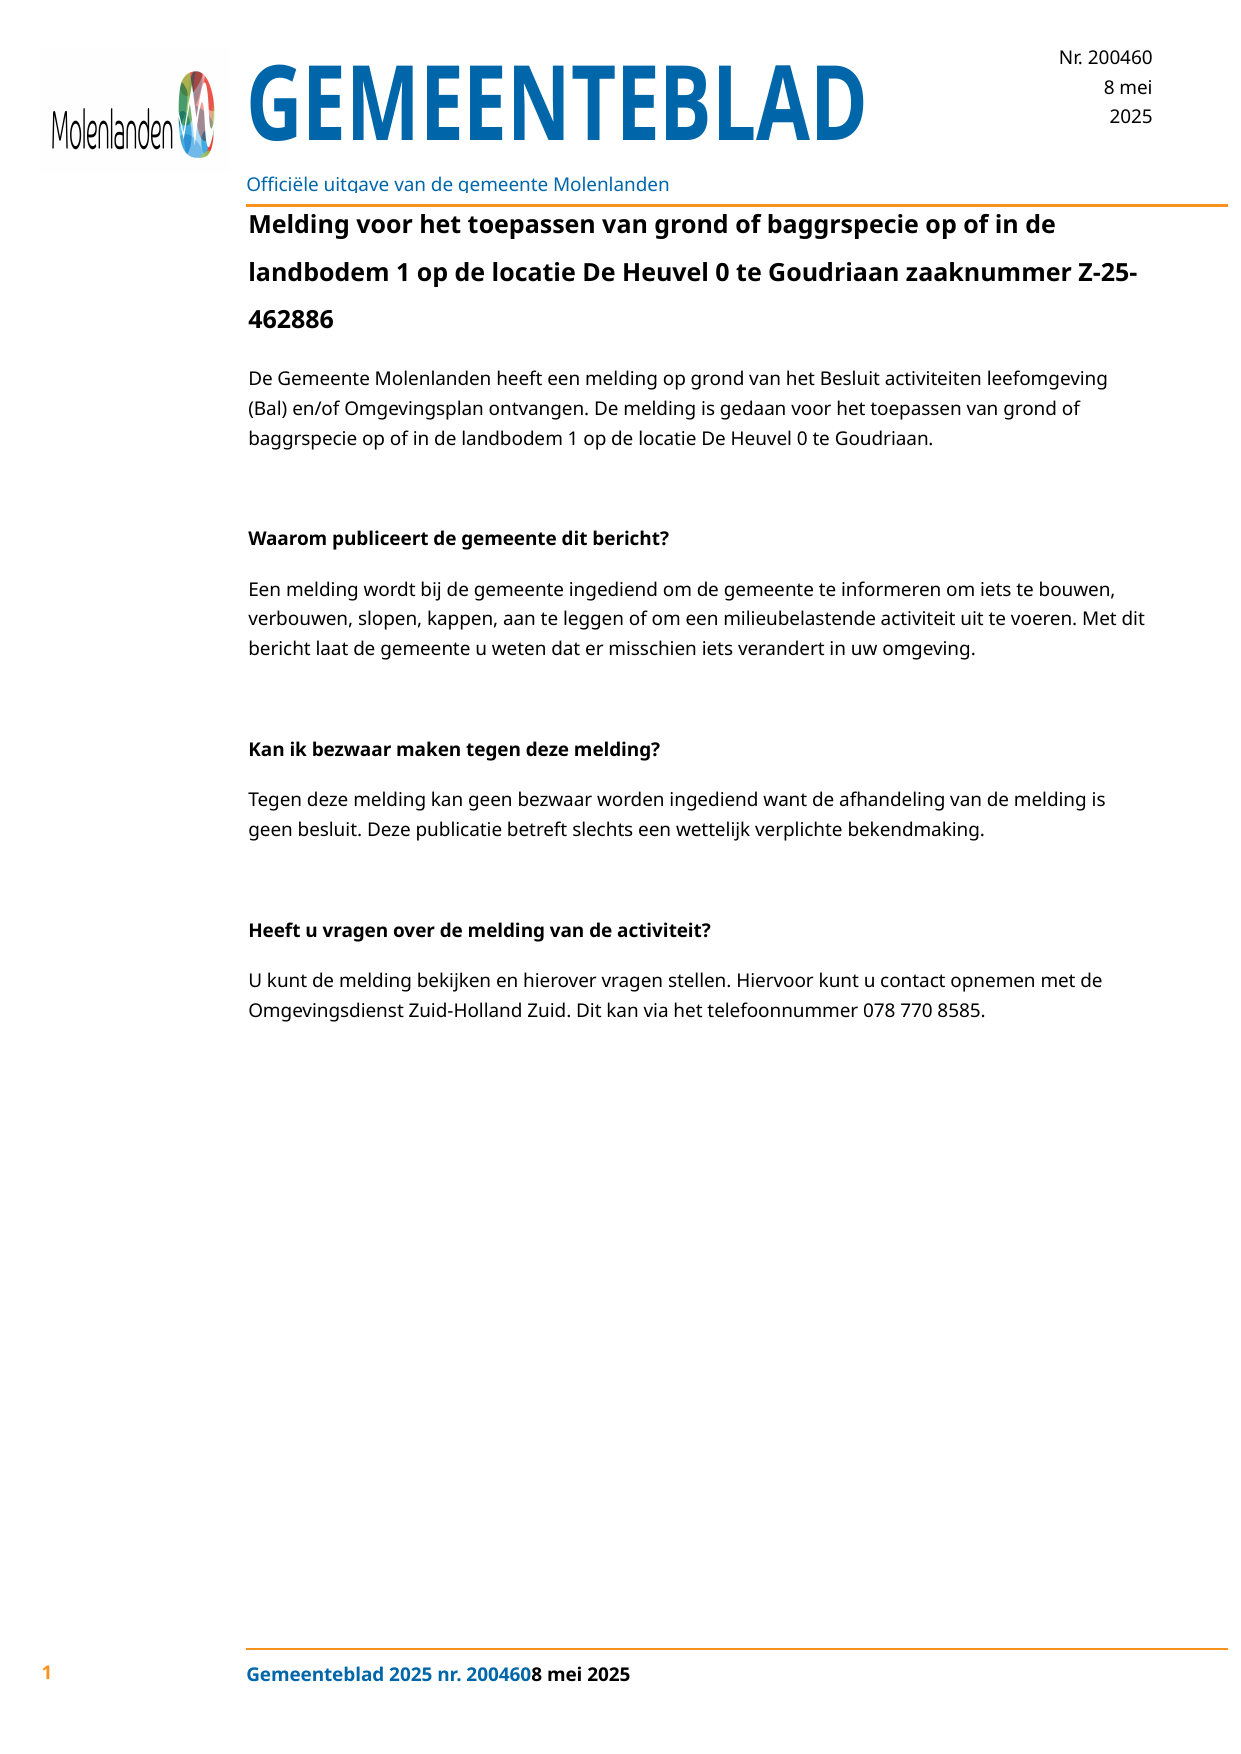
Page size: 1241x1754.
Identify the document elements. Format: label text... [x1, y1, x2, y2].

text Melding voor het toepassen van grond of baggrspecie op of in de landbodem 1 op de locatie De Heuvel 0 te Goudriaan zaaknummer Z-25-462886 [248, 207, 1152, 336]
text Kan ik bezwaar maken tegen deze melding? [248, 736, 1152, 762]
text Tegen deze melding kan geen bezwaar worden ingediend want de afhandeling van de melding is geen besluit. Deze publicatie betreft slechts een wettelijk verplichte bekendmaking. [248, 786, 1152, 842]
text De Gemeente Molenlanden heeft een melding op grond van het Besluit activiteiten leefomgeving (Bal) en/of Omgevingsplan ontvangen. De melding is gedaan voor het toepassen van grond of baggrspecie op of in de landbodem 1 op de locatie De Heuvel 0 te Goudriaan. [248, 366, 1152, 450]
text Waarom publiceert de gemeente dit bericht? [248, 526, 1152, 551]
picture [41, 47, 231, 172]
text Een melding wordt bij de gemeente ingediend om de gemeente te informeren om iets te bouwen, verbouwen, slopen, kappen, aan te leggen of om een milieubelastende activiteit uit te voeren. Met dit bericht laat de gemeente u weten dat er misschien iets verandert in uw omgeving. [248, 576, 1152, 661]
text Heeft u vragen over de melding van de activiteit? [248, 917, 1152, 942]
text U kunt de melding bekijken en hierover vragen stellen. Hiervoor kunt u contact opnemen met de Omgevingsdienst Zuid-Holland Zuid. Dit kan via het telefoonnummer 078 770 8585. [248, 967, 1152, 1022]
